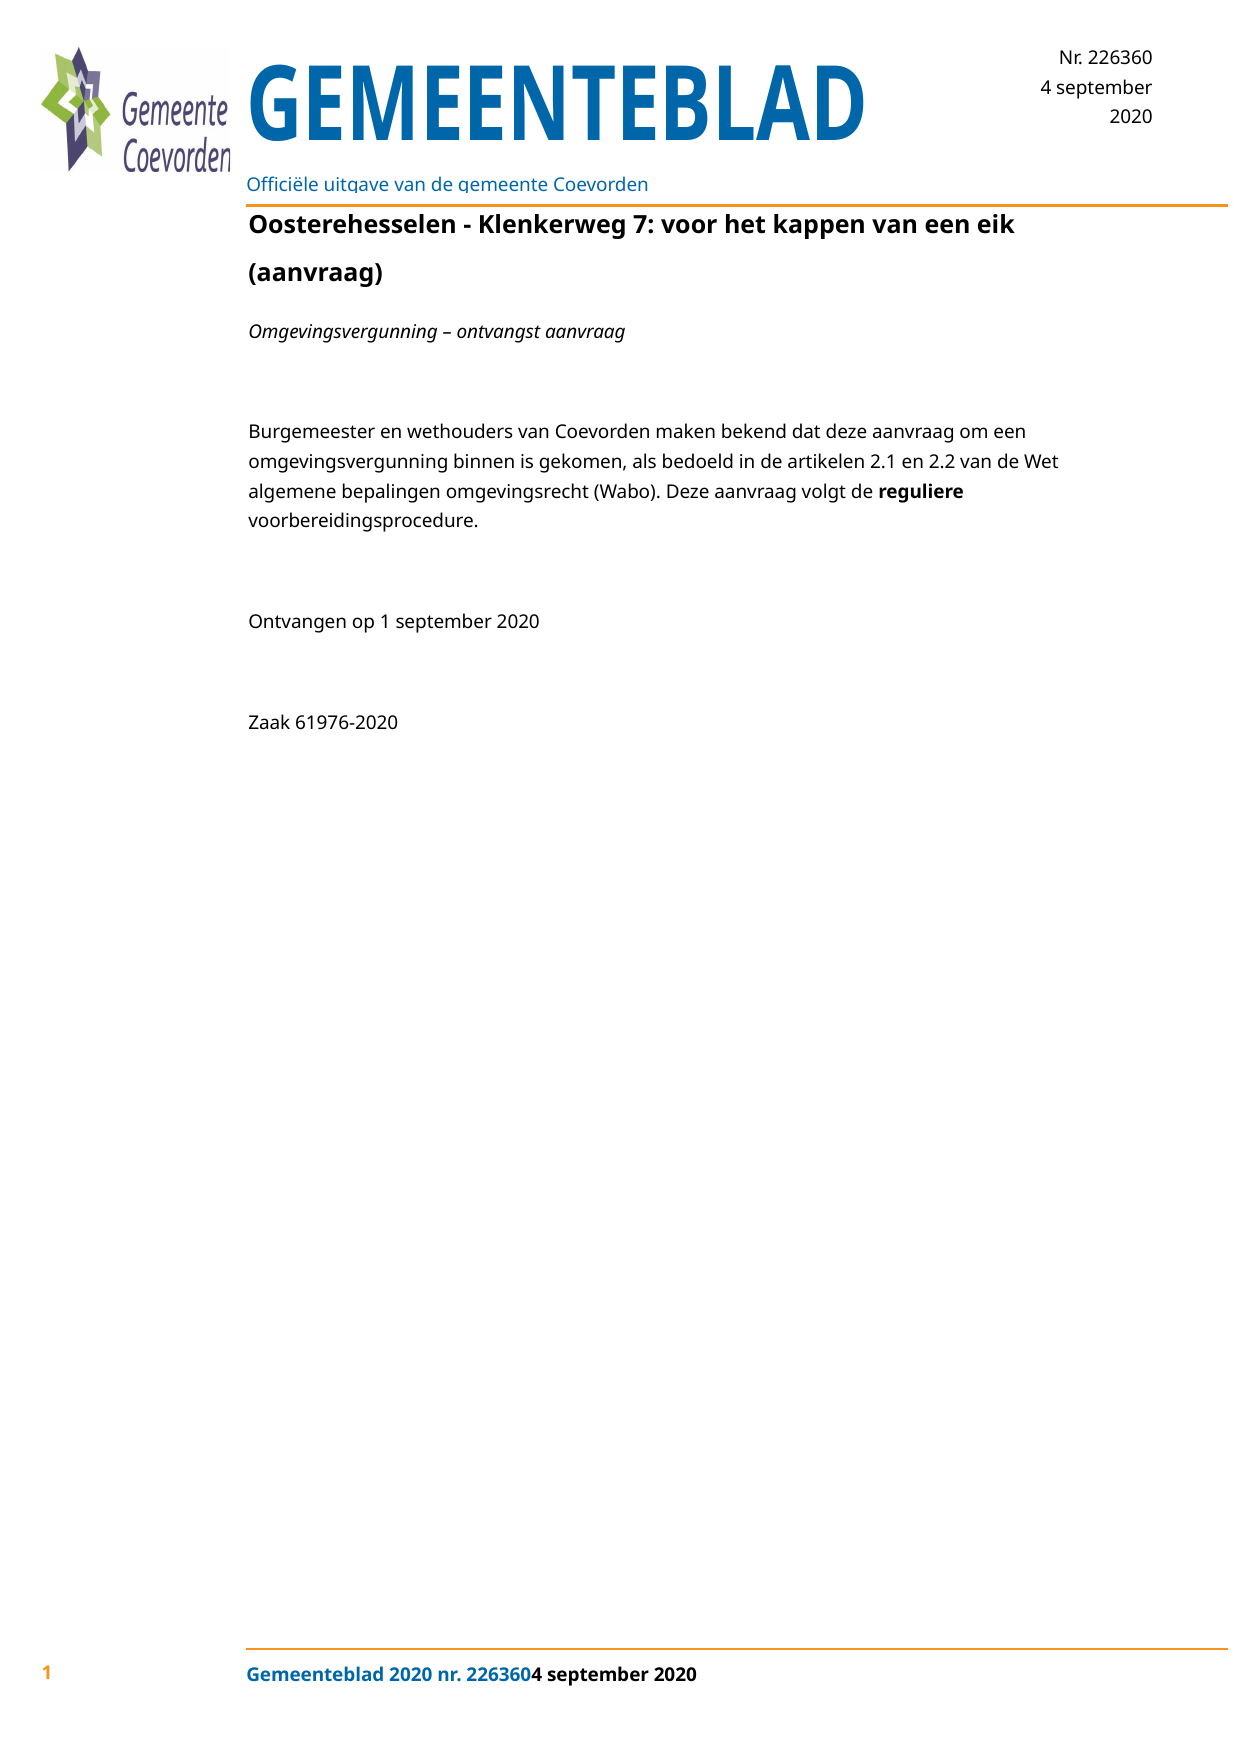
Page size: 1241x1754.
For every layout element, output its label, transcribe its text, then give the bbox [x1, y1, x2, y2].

text Zaak 61976-2020 [248, 709, 1152, 735]
picture [41, 47, 231, 172]
text Burgemeester en wethouders van Coevorden maken bekend dat deze aanvraag om een omgevingsvergunning binnen is gekomen, als bedoeld in de artikelen 2.1 en 2.2 van de Wet algemene bepalingen omgevingsrecht (Wabo). Deze aanvraag volgt de reguliere voorbereidingsprocedure. [248, 419, 1152, 533]
text Omgevingsvergunning – ontvangst aanvraag [248, 318, 1152, 344]
text Ontvangen op 1 september 2020 [248, 608, 1152, 634]
text Oosterehesselen - Klenkerweg 7: voor het kappen van een eik (aanvraag) [248, 207, 1152, 288]
